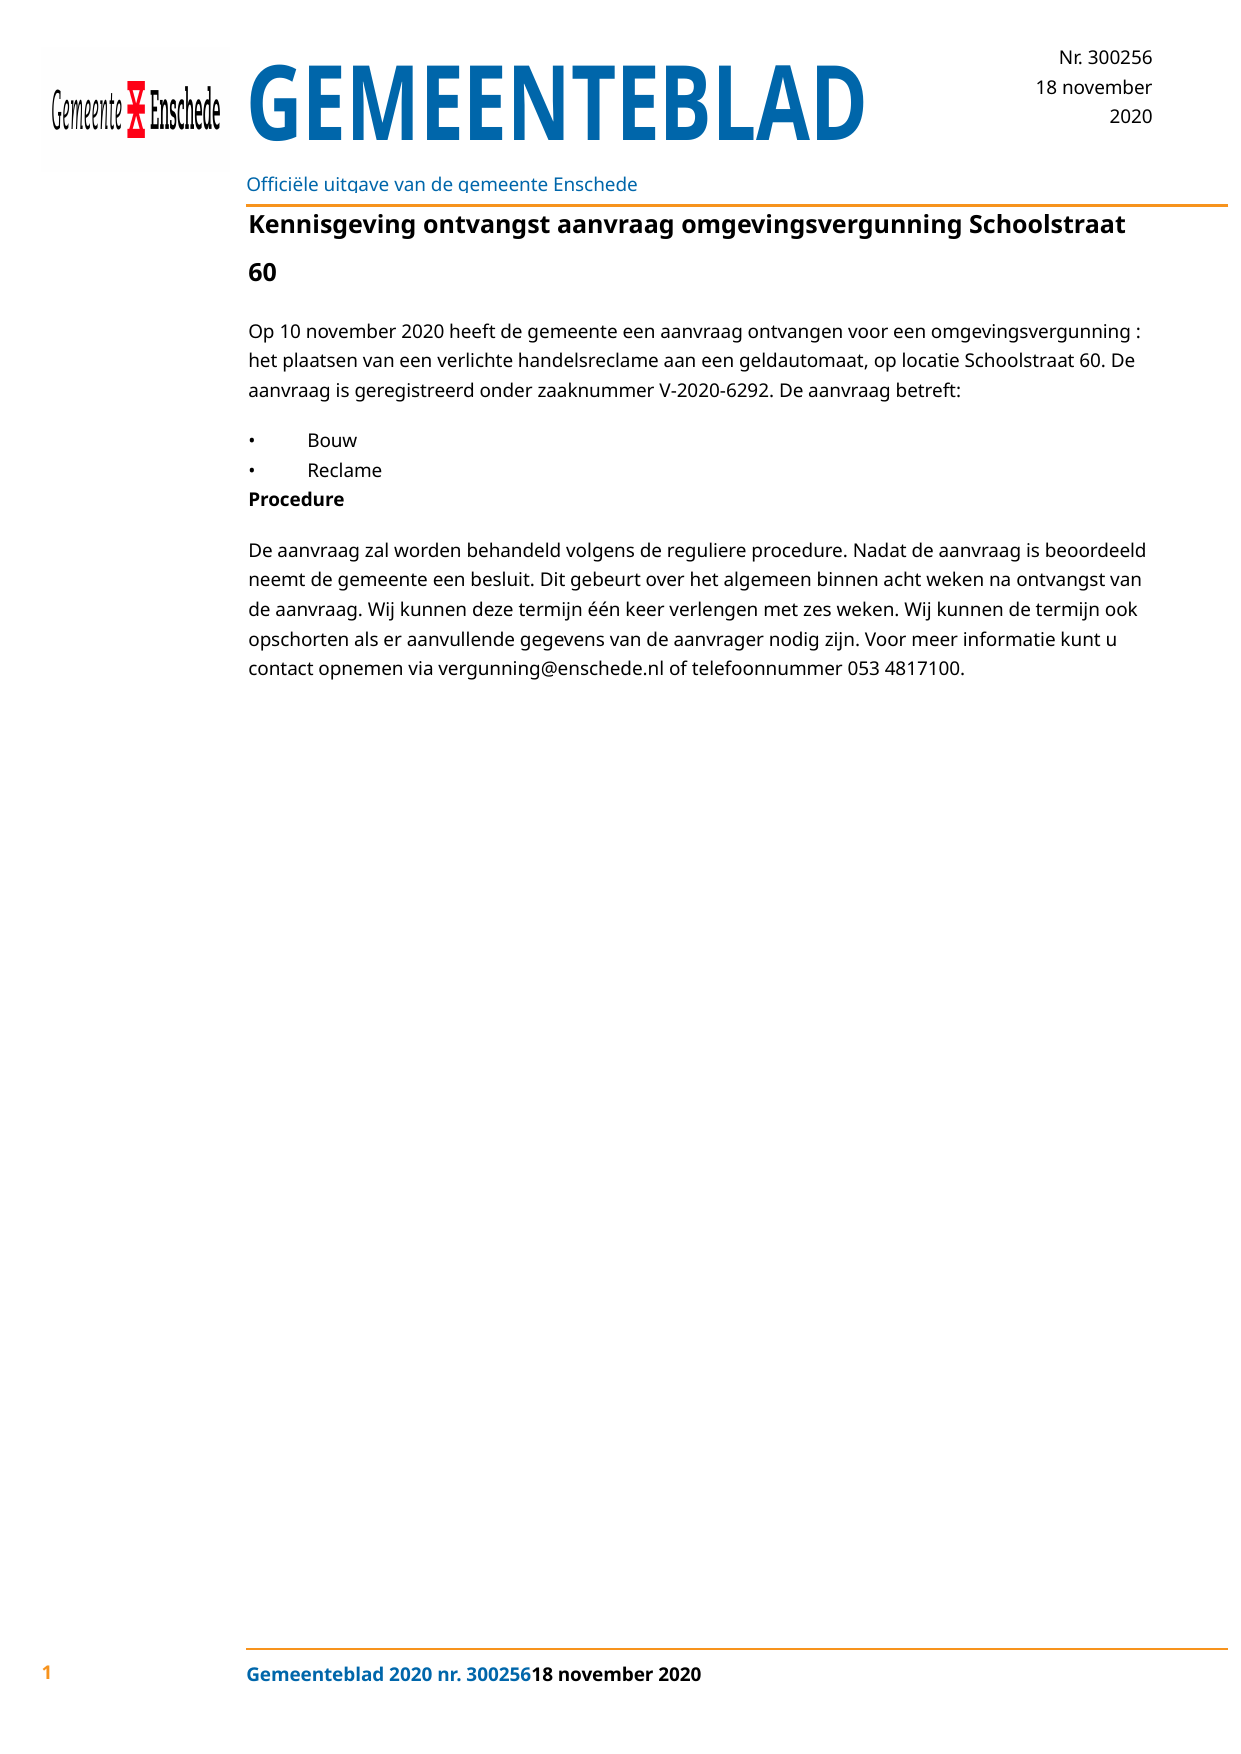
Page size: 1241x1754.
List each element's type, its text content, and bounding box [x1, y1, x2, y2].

text De aanvraag zal worden behandeld volgens de reguliere procedure. Nadat de aanvraag is beoordeeld neemt de gemeente een besluit. Dit gebeurt over het algemeen binnen acht weken na ontvangst van de aanvraag. Wij kunnen deze termijn één keer verlengen met zes weken. Wij kunnen de termijn ook opschorten als er aanvullende gegevens van de aanvrager nodig zijn. Voor meer informatie kunt u contact opnemen via vergunning@enschede.nl of telefoonnummer 053 4817100. [248, 537, 1152, 681]
picture [41, 47, 231, 172]
text Op 10 november 2020 heeft de gemeente een aanvraag ontvangen voor een omgevingsvergunning : het plaatsen van een verlichte handelsreclame aan een geldautomaat, op locatie Schoolstraat 60. De aanvraag is geregistreerd onder zaaknummer V-2020-6292. De aanvraag betreft: [248, 318, 1152, 403]
list Bouw [248, 427, 1152, 453]
list Reclame [248, 457, 1152, 483]
text Kennisgeving ontvangst aanvraag omgevingsvergunning Schoolstraat 60 [248, 207, 1152, 288]
text Procedure [248, 487, 1152, 512]
